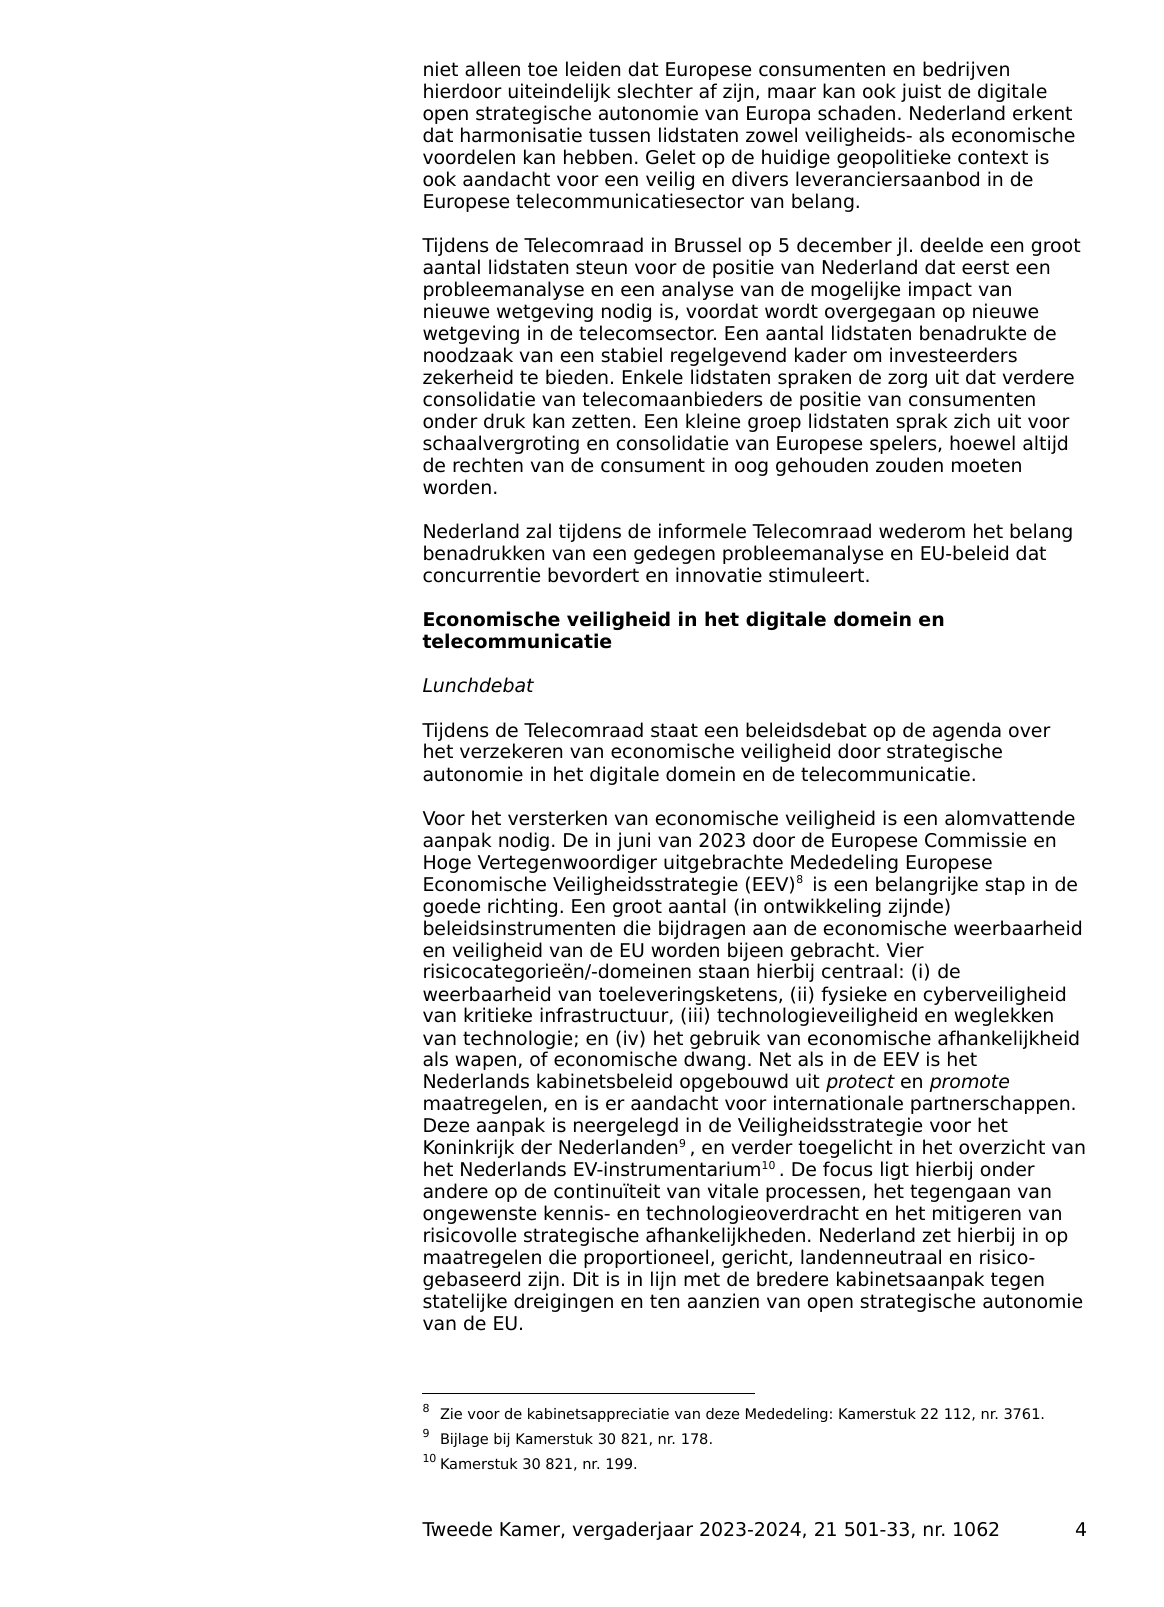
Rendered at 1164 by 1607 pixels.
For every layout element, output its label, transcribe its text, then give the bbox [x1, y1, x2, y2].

text Tijdens de Telecomraad in Brussel op 5 december jl. deelde een groot aantal lidstaten steun voor de positie van Nederland dat eerst een probleemanalyse en een analyse van de mogelijke impact van nieuwe wetgeving nodig is, voordat wordt overgegaan op nieuwe wetgeving in de telecomsector. Een aantal lidstaten benadrukte de noodzaak van een stabiel regelgevend kader om investeerders zekerheid te bieden. Enkele lidstaten spraken de zorg uit dat verdere consolidatie van telecomaanbieders de positie van consumenten onder druk kan zetten. Een kleine groep lidstaten sprak zich uit voor schaalvergroting en consolidatie van Europese spelers, hoewel altijd de rechten van de consument in oog gehouden zouden moeten worden. [422, 235, 1087, 499]
text niet alleen toe leiden dat Europese consumenten en bedrijven hierdoor uiteindelijk slechter af zijn, maar kan ook juist de digitale open strategische autonomie van Europa schaden. Nederland erkent dat harmonisatie tussen lidstaten zowel veiligheids- als economische voordelen kan hebben. Gelet op de huidige geopolitieke context is ook aandacht voor een veilig en divers leveranciersaanbod in de Europese telecommunicatiesector van belang. [422, 59, 1087, 213]
text Voor het versterken van economische veiligheid is een alomvattende aanpak nodig. De in juni van 2023 door de Europese Commissie en Hoge Vertegenwoordiger uitgebrachte Mededeling Europese Economische Veiligheidsstrategie (EEV) is een belangrijke stap in de goede richting. Een groot aantal (in ontwikkeling zijnde) beleidsinstrumenten die bijdragen aan de economische weerbaarheid en veiligheid van de EU worden bijeen gebracht. Vier risicocategorieën/-domeinen staan hierbij centraal: (i) de weerbaarheid van toeleveringsketens, (ii) fysieke en cyberveiligheid van kritieke infrastructuur, (iii) technologieveiligheid en weglekken van technologie; en (iv) het gebruik van economische afhankelijkheid als wapen, of economische dwang. Net als in de EEV is het Nederlands kabinetsbeleid opgebouwd uit protect en promote maatregelen, en is er aandacht voor internationale partnerschappen. Deze aanpak is neergelegd in de Veiligheidsstrategie voor het Koninkrijk der Nederlanden, en verder toegelicht in het overzicht van het Nederlands EV-instrumentarium. De focus ligt hierbij onder andere op de continuïteit van vitale processen, het tegengaan van ongewenste kennis- en technologieoverdracht en het mitigeren van risicovolle strategische afhankelijkheden. Nederland zet hierbij in op maatregelen die proportioneel, gericht, landenneutraal en risico-gebaseerd zijn. Dit is in lijn met de bredere kabinetsaanpak tegen statelijke dreigingen en ten aanzien van open strategische autonomie van de EU. [422, 808, 1087, 1335]
text Tijdens de Telecomraad staat een beleidsdebat op de agenda over het verzekeren van economische veiligheid door strategische autonomie in het digitale domein en de telecommunicatie. [422, 719, 1087, 785]
text Nederland zal tijdens de informele Telecomraad wederom het belang benadrukken van een gedegen probleemanalyse en EU-beleid dat concurrentie bevordert en innovatie stimuleert. [422, 521, 1087, 587]
text Zie voor de kabinetsappreciatie van deze Mededeling: Kamerstuk 22 112, nr. 3761. [422, 1402, 1087, 1424]
subtitle Lunchdebat [422, 675, 1087, 697]
subtitle Economische veiligheid in het digitale domein en telecommunicatie [422, 609, 1087, 653]
text Kamerstuk 30 821, nr. 199. [422, 1452, 1087, 1474]
text Bijlage bij Kamerstuk 30 821, nr. 178. [422, 1427, 1087, 1449]
